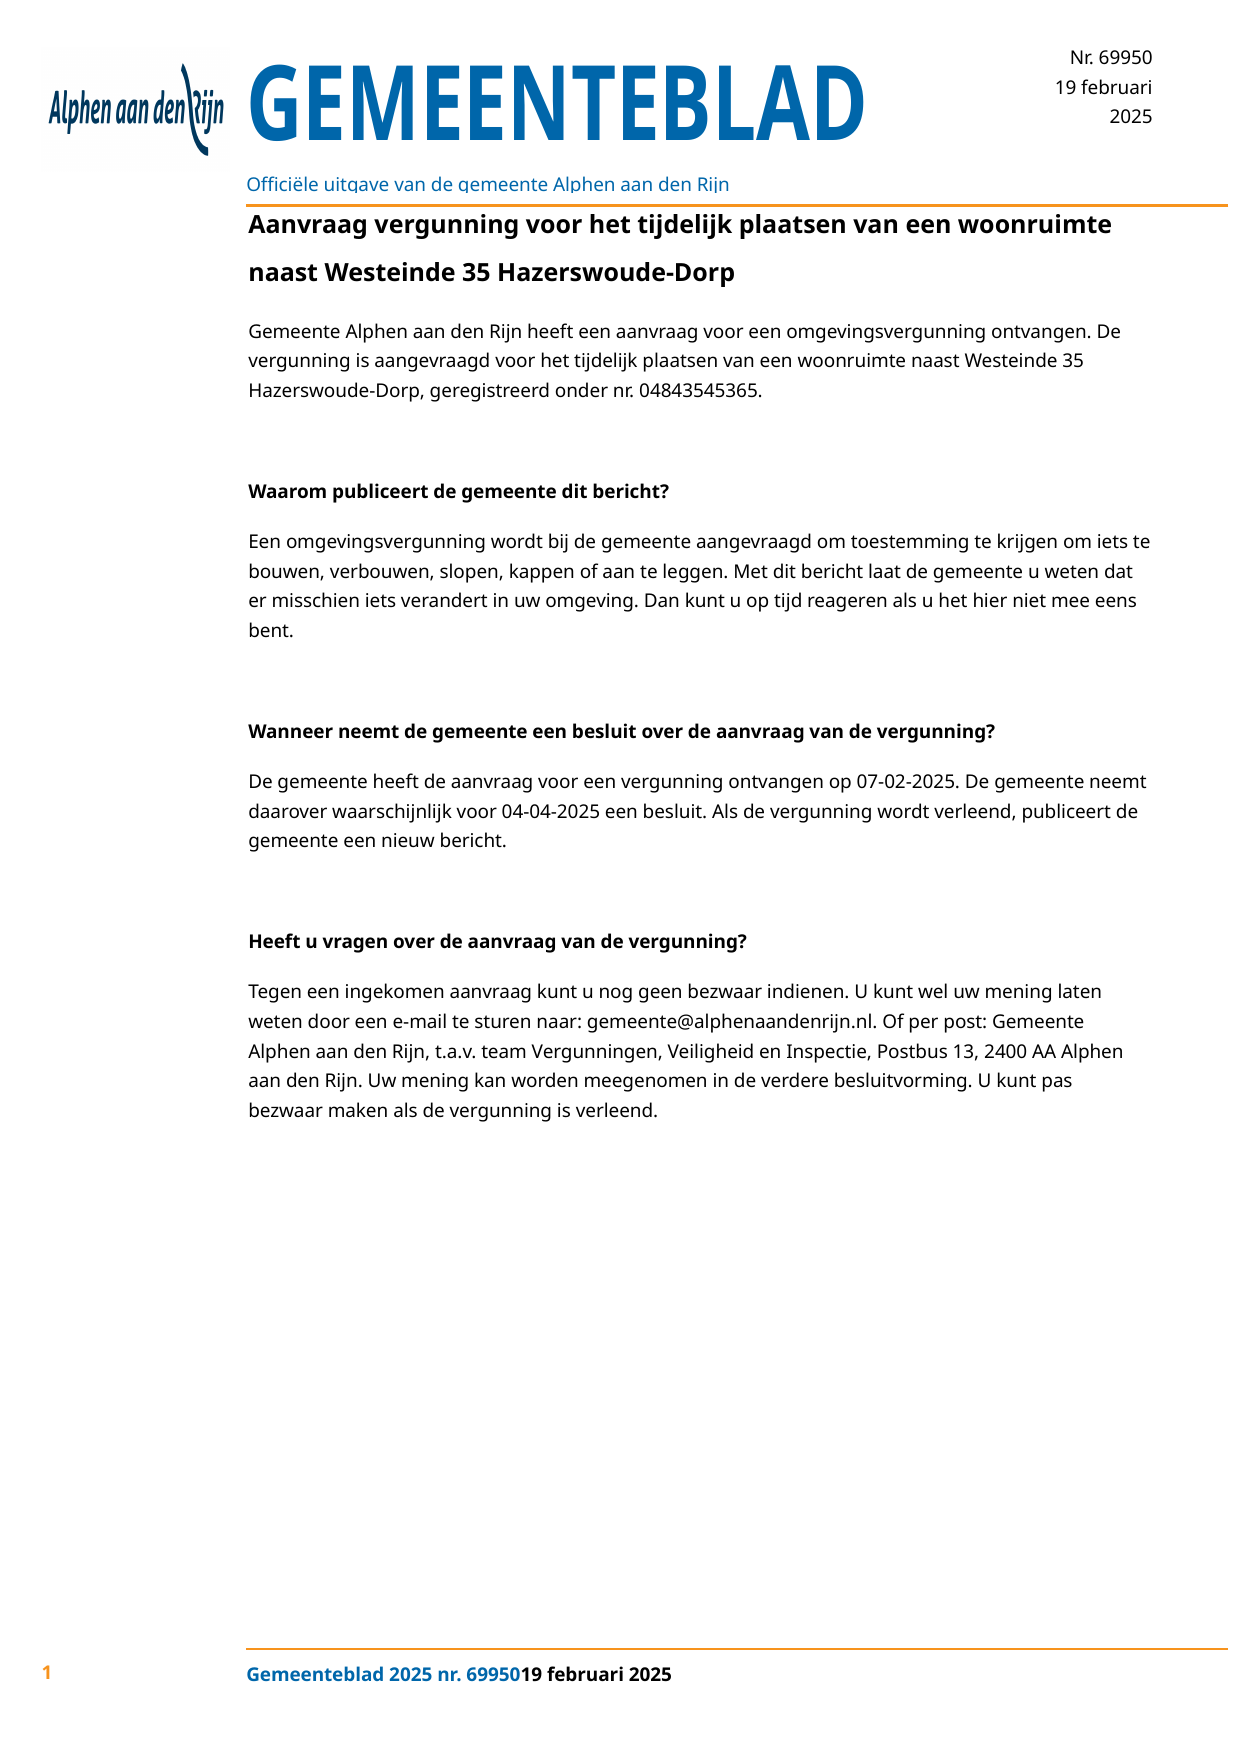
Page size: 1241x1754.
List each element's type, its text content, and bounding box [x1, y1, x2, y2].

text Gemeente Alphen aan den Rijn heeft een aanvraag voor een omgevingsvergunning ontvangen. De vergunning is aangevraagd voor het tijdelijk plaatsen van een woonruimte naast Westeinde 35 Hazerswoude-Dorp, geregistreerd onder nr. 04843545365. [248, 318, 1152, 403]
text Aanvraag vergunning voor het tijdelijk plaatsen van een woonruimte naast Westeinde 35 Hazerswoude-Dorp [248, 207, 1152, 288]
picture [41, 47, 231, 172]
text Heeft u vragen over de aanvraag van de vergunning? [248, 928, 1152, 954]
text Wanneer neemt de gemeente een besluit over de aanvraag van de vergunning? [248, 718, 1152, 744]
text Tegen een ingekomen aanvraag kunt u nog geen bezwaar indienen. U kunt wel uw mening laten weten door een e-mail te sturen naar: gemeente@alphenaandenrijn.nl. Of per post: Gemeente Alphen aan den Rijn, t.a.v. team Vergunningen, Veiligheid en Inspectie, Postbus 13, 2400 AA Alphen aan den Rijn. Uw mening kan worden meegenomen in de verdere besluitvorming. U kunt pas bezwaar maken als de vergunning is verleend. [248, 979, 1152, 1123]
text Een omgevingsvergunning wordt bij de gemeente aangevraagd om toestemming te krijgen om iets te bouwen, verbouwen, slopen, kappen of aan te leggen. Met dit bericht laat de gemeente u weten dat er misschien iets verandert in uw omgeving. Dan kunt u op tijd reageren als u het hier niet mee eens bent. [248, 528, 1152, 643]
text Waarom publiceert de gemeente dit bericht? [248, 478, 1152, 504]
text De gemeente heeft de aanvraag voor een vergunning ontvangen op 07-02-2025. De gemeente neemt daarover waarschijnlijk voor 04-04-2025 een besluit. Als de vergunning wordt verleend, publiceert de gemeente een nieuw bericht. [248, 768, 1152, 853]
